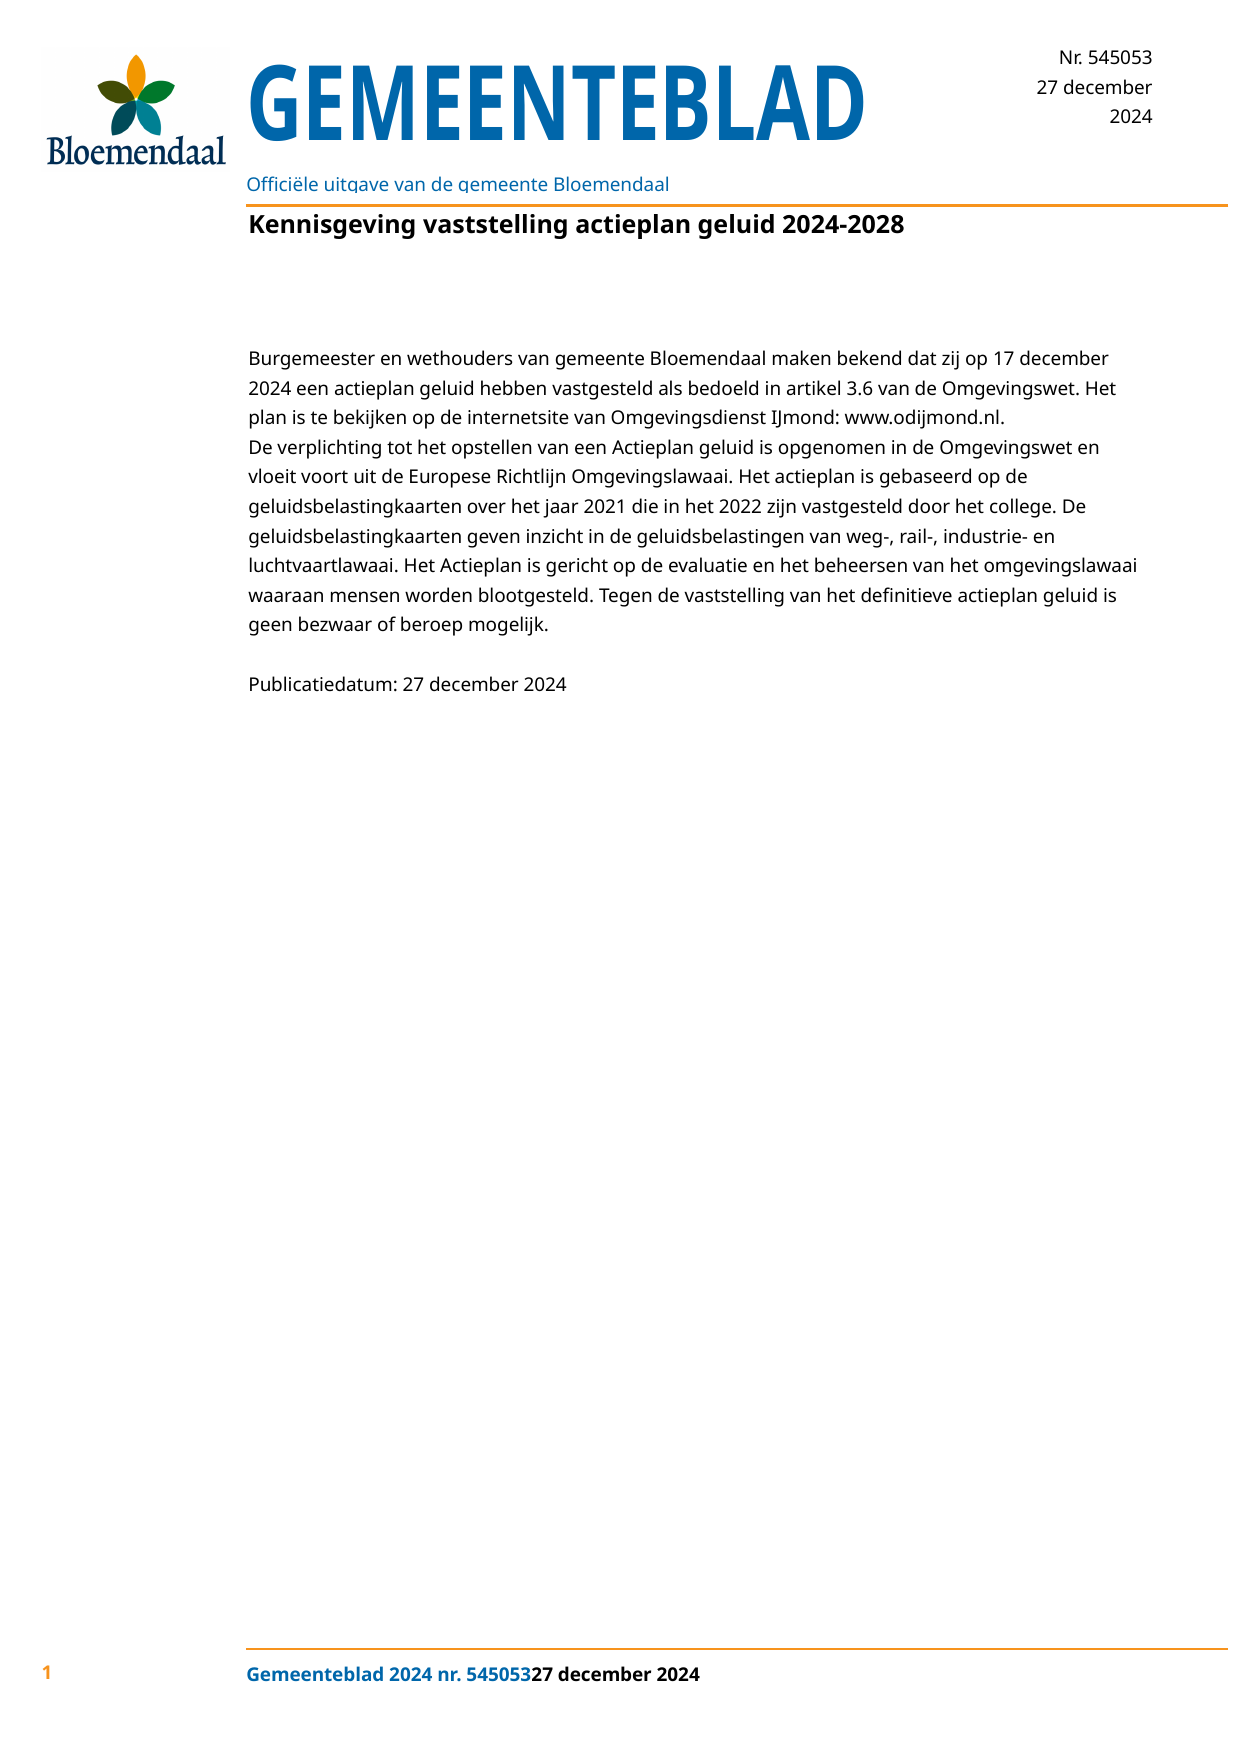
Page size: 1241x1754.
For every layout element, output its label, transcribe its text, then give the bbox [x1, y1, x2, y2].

text Publicatiedatum: 27 december 2024 [248, 671, 1152, 696]
text Kennisgeving vaststelling actieplan geluid 2024-2028 [248, 207, 1152, 241]
text Burgemeester en wethouders van gemeente Bloemendaal maken bekend dat zij op 17 december 2024 een actieplan geluid hebben vastgesteld als bedoeld in artikel 3.6 van de Omgevingswet. Het plan is te bekijken op de internetsite van Omgevingsdienst IJmond: www.odijmond.nl. [248, 345, 1152, 430]
picture [41, 47, 231, 172]
text De verplichting tot het opstellen van een Actieplan geluid is opgenomen in de Omgevingswet en vloeit voort uit de Europese Richtlijn Omgevingslawaai. Het actieplan is gebaseerd op de geluidsbelastingkaarten over het jaar 2021 die in het 2022 zijn vastgesteld door het college. De geluidsbelastingkaarten geven inzicht in de geluidsbelastingen van weg-, rail-, industrie- en luchtvaartlawaai. Het Actieplan is gericht op de evaluatie en het beheersen van het omgevingslawaai waaraan mensen worden blootgesteld. Tegen de vaststelling van het definitieve actieplan geluid is geen bezwaar of beroep mogelijk. [248, 434, 1152, 637]
